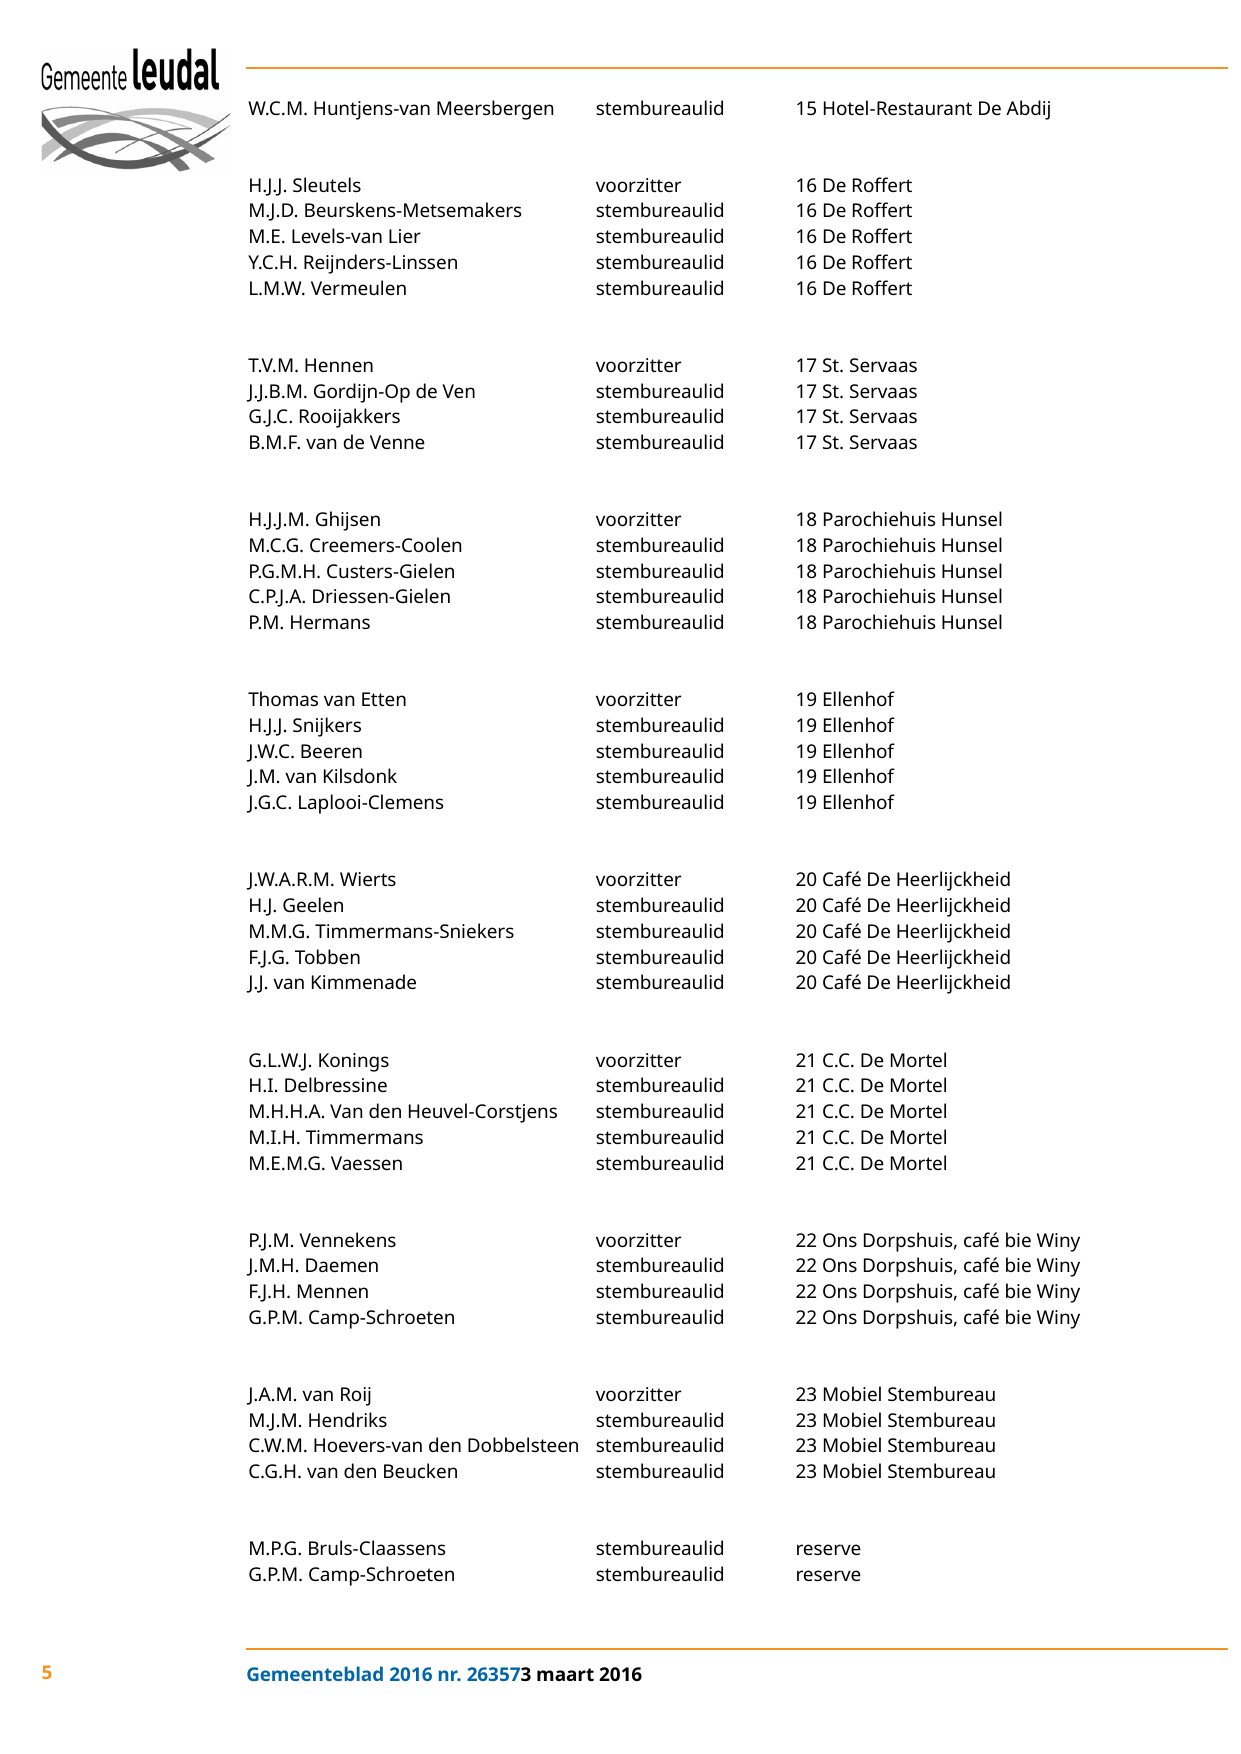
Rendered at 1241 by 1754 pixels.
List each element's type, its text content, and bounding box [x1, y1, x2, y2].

table_cell Thomas van Etten [248, 687, 596, 712]
table_cell 22 Ons Dorpshuis, café bie Winy [795, 1304, 1152, 1330]
table_cell [795, 1021, 1152, 1047]
table_cell 16 De Roffert [795, 198, 1152, 223]
table_cell voorzitter [596, 687, 795, 712]
table_cell [248, 481, 596, 506]
table_cell stembureaulid [596, 893, 795, 918]
table_cell M.J.D. Beurskens-Metsemakers [248, 198, 596, 223]
table_cell [248, 326, 596, 352]
table_cell [795, 815, 1152, 841]
table_cell 16 De Roffert [795, 275, 1152, 301]
table_cell C.G.H. van den Beucken [248, 1459, 596, 1484]
table_cell [248, 1510, 596, 1536]
table_cell reserve [795, 1561, 1152, 1587]
table_cell stembureaulid [596, 738, 795, 764]
table_cell [596, 1330, 795, 1356]
table_cell stembureaulid [596, 1459, 795, 1484]
table_cell H.I. Delbressine [248, 1073, 596, 1098]
table_cell [596, 481, 795, 506]
table_cell 21 C.C. De Mortel [795, 1047, 1152, 1072]
table_cell stembureaulid [596, 1561, 795, 1587]
table_cell [248, 455, 596, 481]
table_cell stembureaulid [596, 944, 795, 969]
table_cell M.E.M.G. Vaessen [248, 1150, 596, 1175]
table_cell stembureaulid [596, 429, 795, 455]
table_cell 18 Parochiehuis Hunsel [795, 558, 1152, 584]
table_cell 23 Mobiel Stembureau [795, 1459, 1152, 1484]
table_cell [596, 455, 795, 481]
table_cell 23 Mobiel Stembureau [795, 1381, 1152, 1407]
table_cell [795, 1175, 1152, 1201]
table_cell J.A.M. van Roij [248, 1381, 596, 1407]
table_cell [248, 661, 596, 687]
table_cell 18 Parochiehuis Hunsel [795, 609, 1152, 635]
table_cell [795, 1510, 1152, 1536]
table_cell 20 Café De Heerlijckheid [795, 918, 1152, 944]
table_cell [596, 146, 795, 172]
table_cell 17 St. Servaas [795, 429, 1152, 455]
table_cell G.L.W.J. Konings [248, 1047, 596, 1072]
table_cell stembureaulid [596, 970, 795, 995]
table_cell 22 Ons Dorpshuis, café bie Winy [795, 1253, 1152, 1278]
table_cell F.J.G. Tobben [248, 944, 596, 969]
table_cell 19 Ellenhof [795, 712, 1152, 738]
table_cell H.J.J. Snijkers [248, 712, 596, 738]
table_cell 22 Ons Dorpshuis, café bie Winy [795, 1278, 1152, 1304]
table_cell J.G.C. Laplooi-Clemens [248, 790, 596, 815]
table_cell [248, 1021, 596, 1047]
table_cell G.J.C. Rooijakkers [248, 404, 596, 429]
table_cell 19 Ellenhof [795, 764, 1152, 789]
table_cell J.M. van Kilsdonk [248, 764, 596, 789]
table_cell stembureaulid [596, 1098, 795, 1124]
table_cell J.M.H. Daemen [248, 1253, 596, 1278]
table_cell 23 Mobiel Stembureau [795, 1433, 1152, 1458]
table_cell C.W.M. Hoevers-van den Dobbelsteen [248, 1433, 596, 1458]
table_cell P.G.M.H. Custers-Gielen [248, 558, 596, 584]
table_cell 20 Café De Heerlijckheid [795, 970, 1152, 995]
table_cell [795, 635, 1152, 661]
table_cell [248, 301, 596, 326]
table_cell [248, 841, 596, 867]
table_cell [596, 661, 795, 687]
table_cell voorzitter [596, 506, 795, 532]
table_cell M.H.H.A. Van den Heuvel-Corstjens [248, 1098, 596, 1124]
table_cell M.C.G. Creemers-Coolen [248, 532, 596, 558]
table_cell reserve [795, 1536, 1152, 1561]
table_cell J.W.A.R.M. Wierts [248, 867, 596, 892]
table_cell [248, 1201, 596, 1227]
table_cell M.P.G. Bruls-Claassens [248, 1536, 596, 1561]
table_cell [795, 1330, 1152, 1356]
table_cell stembureaulid [596, 1073, 795, 1098]
table_cell stembureaulid [596, 558, 795, 584]
table_cell G.P.M. Camp-Schroeten [248, 1561, 596, 1587]
table_cell 19 Ellenhof [795, 790, 1152, 815]
table_cell [248, 1356, 596, 1381]
table_cell [596, 815, 795, 841]
table_cell voorzitter [596, 172, 795, 198]
table_cell stembureaulid [596, 275, 795, 301]
table_cell [795, 841, 1152, 867]
table_cell T.V.M. Hennen [248, 352, 596, 378]
table_cell 18 Parochiehuis Hunsel [795, 532, 1152, 558]
table_cell H.J. Geelen [248, 893, 596, 918]
table_cell F.J.H. Mennen [248, 1278, 596, 1304]
table_cell [795, 995, 1152, 1021]
table_cell B.M.F. van de Venne [248, 429, 596, 455]
table_cell 20 Café De Heerlijckheid [795, 893, 1152, 918]
table_cell 21 C.C. De Mortel [795, 1098, 1152, 1124]
table_cell 18 Parochiehuis Hunsel [795, 584, 1152, 609]
table_cell 17 St. Servaas [795, 352, 1152, 378]
table_cell M.E. Levels-van Lier [248, 224, 596, 249]
table_cell [248, 121, 596, 146]
table_cell [248, 995, 596, 1021]
table_cell [596, 1356, 795, 1381]
table_cell P.J.M. Vennekens [248, 1227, 596, 1253]
table_cell stembureaulid [596, 584, 795, 609]
table_cell J.J.B.M. Gordijn-Op de Ven [248, 378, 596, 403]
table_cell stembureaulid [596, 198, 795, 223]
table_cell [596, 1201, 795, 1227]
table_cell [596, 995, 795, 1021]
table_cell [795, 481, 1152, 506]
table_cell [248, 635, 596, 661]
table_cell 16 De Roffert [795, 172, 1152, 198]
table_cell C.P.J.A. Driessen-Gielen [248, 584, 596, 609]
table_cell voorzitter [596, 352, 795, 378]
table_cell 15 Hotel-Restaurant De Abdij [795, 95, 1152, 121]
table_cell [596, 1021, 795, 1047]
table_cell stembureaulid [596, 378, 795, 403]
table_cell Y.C.H. Reijnders-Linssen [248, 249, 596, 275]
table_cell [596, 1484, 795, 1510]
table_cell P.M. Hermans [248, 609, 596, 635]
table_cell J.W.C. Beeren [248, 738, 596, 764]
table_cell 19 Ellenhof [795, 738, 1152, 764]
table_cell 17 St. Servaas [795, 378, 1152, 403]
table_cell [596, 1175, 795, 1201]
table_cell stembureaulid [596, 1278, 795, 1304]
table_cell H.J.J.M. Ghijsen [248, 506, 596, 532]
table_cell 21 C.C. De Mortel [795, 1150, 1152, 1175]
table_cell stembureaulid [596, 764, 795, 789]
table_cell [596, 841, 795, 867]
table_cell L.M.W. Vermeulen [248, 275, 596, 301]
table_cell 20 Café De Heerlijckheid [795, 944, 1152, 969]
table_cell stembureaulid [596, 1433, 795, 1458]
table_cell [596, 635, 795, 661]
table_cell 23 Mobiel Stembureau [795, 1407, 1152, 1433]
table_cell [248, 1330, 596, 1356]
table_cell [248, 1484, 596, 1510]
table_cell 16 De Roffert [795, 224, 1152, 249]
table_cell voorzitter [596, 1227, 795, 1253]
table_cell voorzitter [596, 1047, 795, 1072]
table_cell stembureaulid [596, 712, 795, 738]
table_cell stembureaulid [596, 1253, 795, 1278]
table_cell 20 Café De Heerlijckheid [795, 867, 1152, 892]
table_cell stembureaulid [596, 1407, 795, 1433]
table_cell 19 Ellenhof [795, 687, 1152, 712]
table_cell stembureaulid [596, 224, 795, 249]
table_cell voorzitter [596, 867, 795, 892]
table_cell stembureaulid [596, 1124, 795, 1150]
table_cell [795, 146, 1152, 172]
table_cell H.J.J. Sleutels [248, 172, 596, 198]
table_cell [795, 1201, 1152, 1227]
table_cell [596, 1510, 795, 1536]
table_cell [795, 1356, 1152, 1381]
table_cell M.M.G. Timmermans-Sniekers [248, 918, 596, 944]
table_cell [795, 1484, 1152, 1510]
table_cell [596, 121, 795, 146]
table_cell 22 Ons Dorpshuis, café bie Winy [795, 1227, 1152, 1253]
table_cell stembureaulid [596, 1536, 795, 1561]
table_cell stembureaulid [596, 95, 795, 121]
table_cell stembureaulid [596, 532, 795, 558]
table_cell [795, 301, 1152, 326]
table_cell stembureaulid [596, 404, 795, 429]
table_cell 17 St. Servaas [795, 404, 1152, 429]
table_cell [795, 326, 1152, 352]
table_cell [248, 146, 596, 172]
table_cell stembureaulid [596, 1304, 795, 1330]
table_cell stembureaulid [596, 609, 795, 635]
table_cell 18 Parochiehuis Hunsel [795, 506, 1152, 532]
table_cell stembureaulid [596, 1150, 795, 1175]
picture [41, 47, 231, 172]
table_cell W.C.M. Huntjens-van Meersbergen [248, 95, 596, 121]
table_cell M.J.M. Hendriks [248, 1407, 596, 1433]
table_cell J.J. van Kimmenade [248, 970, 596, 995]
table_cell [248, 815, 596, 841]
table_cell [596, 301, 795, 326]
table_cell stembureaulid [596, 790, 795, 815]
table_cell M.I.H. Timmermans [248, 1124, 596, 1150]
table_cell stembureaulid [596, 249, 795, 275]
table_cell [596, 326, 795, 352]
table_cell [795, 121, 1152, 146]
table_cell voorzitter [596, 1381, 795, 1407]
table_cell 16 De Roffert [795, 249, 1152, 275]
table_cell 21 C.C. De Mortel [795, 1073, 1152, 1098]
table_cell [248, 1175, 596, 1201]
table_cell 21 C.C. De Mortel [795, 1124, 1152, 1150]
table_cell G.P.M. Camp-Schroeten [248, 1304, 596, 1330]
table_cell [795, 661, 1152, 687]
table_cell stembureaulid [596, 918, 795, 944]
table_cell [795, 455, 1152, 481]
